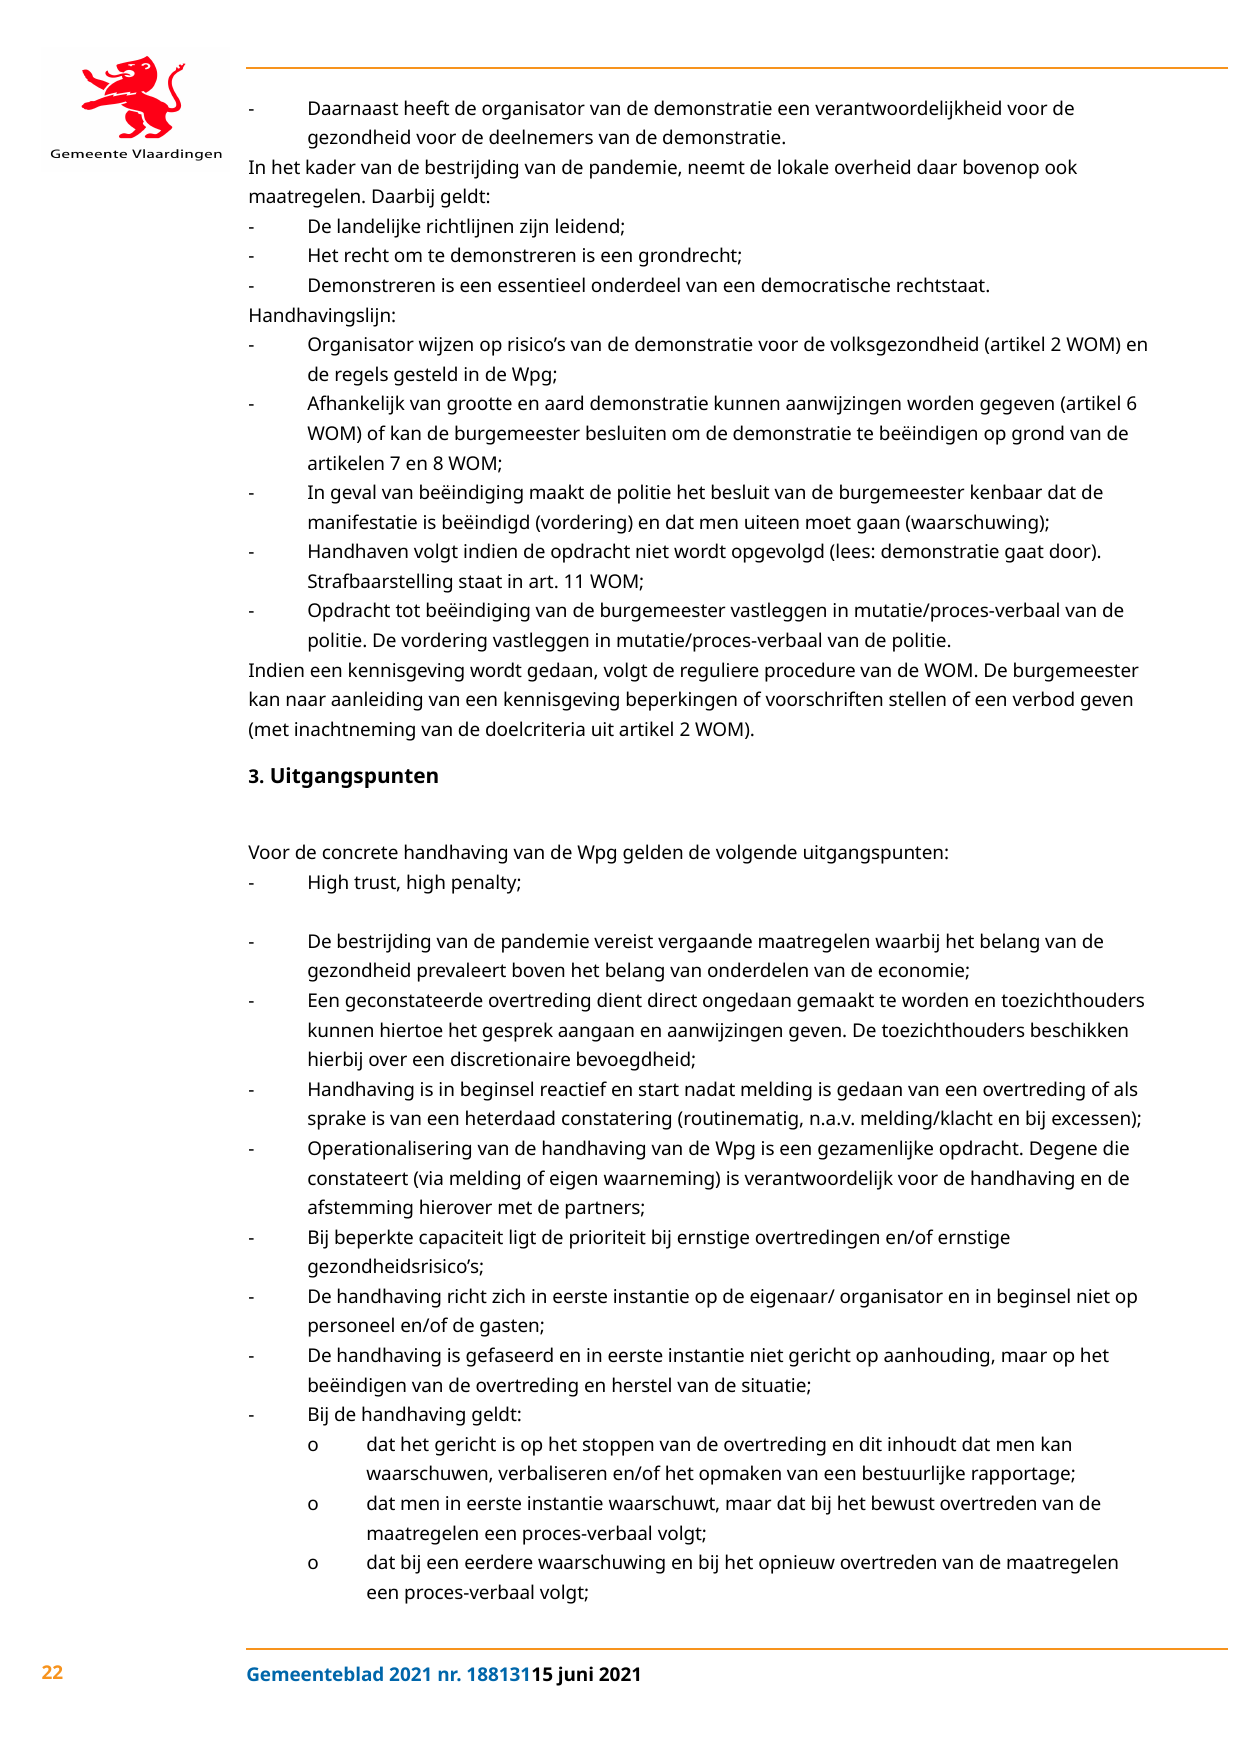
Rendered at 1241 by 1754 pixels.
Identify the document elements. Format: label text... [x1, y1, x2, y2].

list Demonstreren is een essentieel onderdeel van een democratische rechtstaat. [248, 272, 1152, 298]
picture [41, 47, 231, 172]
list Het recht om te demonstreren is een grondrecht; [248, 243, 1152, 268]
list Bij beperkte capaciteit ligt de prioriteit bij ernstige overtredingen en/of ernstige gezondheidsrisico’s; [248, 1224, 1152, 1279]
text Voor de concrete handhaving van de Wpg gelden de volgende uitgangspunten: [248, 839, 1152, 865]
list De handhaving richt zich in eerste instantie op de eigenaar/ organisator en in beginsel niet op personeel en/of de gasten; [248, 1283, 1152, 1338]
list High trust, high penalty; [248, 869, 1152, 895]
list Opdracht tot beëindiging van de burgemeester vastleggen in mutatie/proces-verbaal van de politie. De vordering vastleggen in mutatie/proces-verbaal van de politie. [248, 598, 1152, 653]
text In het kader van de bestrijding van de pandemie, neemt de lokale overheid daar bovenop ook maatregelen. Daarbij geldt: [248, 154, 1152, 209]
list dat men in eerste instantie waarschuwt, maar dat bij het bewust overtreden van de maatregelen een proces-verbaal volgt; [307, 1490, 1152, 1546]
text Handhavingslijn: [248, 302, 1152, 328]
list De bestrijding van de pandemie vereist vergaande maatregelen waarbij het belang van de gezondheid prevaleert boven het belang van onderdelen van de economie; [248, 928, 1152, 983]
list Daarnaast heeft de organisator van de demonstratie een verantwoordelijkheid voor de gezondheid voor de deelnemers van de demonstratie. [248, 95, 1152, 150]
list Handhaven volgt indien de opdracht niet wordt opgevolgd (lees: demonstratie gaat door). Strafbaarstelling staat in art. 11 WOM; [248, 538, 1152, 594]
text 3. Uitgangspunten [248, 762, 1152, 790]
list Organisator wijzen op risico’s van de demonstratie voor de volksgezondheid (artikel 2 WOM) en de regels gesteld in de Wpg; [248, 331, 1152, 387]
list De landelijke richtlijnen zijn leidend; [248, 213, 1152, 239]
list dat het gericht is op het stoppen van de overtreding en dit inhoudt dat men kan waarschuwen, verbaliseren en/of het opmaken van een bestuurlijke rapportage; [307, 1431, 1152, 1486]
list Handhaving is in beginsel reactief en start nadat melding is gedaan van een overtreding of als sprake is van een heterdaad constatering (routinematig, n.a.v. melding/klacht en bij excessen); [248, 1076, 1152, 1131]
list Afhankelijk van grootte en aard demonstratie kunnen aanwijzingen worden gegeven (artikel 6 WOM) of kan de burgemeester besluiten om de demonstratie te beëindigen op grond van de artikelen 7 en 8 WOM; [248, 391, 1152, 476]
list Een geconstateerde overtreding dient direct ongedaan gemaakt te worden en toezichthouders kunnen hiertoe het gesprek aangaan en aanwijzingen geven. De toezichthouders beschikken hierbij over een discretionaire bevoegdheid; [248, 987, 1152, 1072]
list Operationalisering van de handhaving van de Wpg is een gezamenlijke opdracht. Degene die constateert (via melding of eigen waarneming) is verantwoordelijk voor de handhaving en de afstemming hierover met de partners; [248, 1135, 1152, 1220]
list dat bij een eerdere waarschuwing en bij het opnieuw overtreden van de maatregelen een proces-verbaal volgt; [307, 1549, 1152, 1605]
list Bij de handhaving geldt: [248, 1401, 1152, 1427]
list In geval van beëindiging maakt de politie het besluit van de burgemeester kenbaar dat de manifestatie is beëindigd (vordering) en dat men uiteen moet gaan (waarschuwing); [248, 479, 1152, 535]
text Indien een kennisgeving wordt gedaan, volgt de reguliere procedure van de WOM. De burgemeester kan naar aanleiding van een kennisgeving beperkingen of voorschriften stellen of een verbod geven (met inachtneming van de doelcriteria uit artikel 2 WOM). [248, 657, 1152, 742]
list De handhaving is gefaseerd en in eerste instantie niet gericht op aanhouding, maar op het beëindigen van de overtreding en herstel van de situatie; [248, 1342, 1152, 1398]
